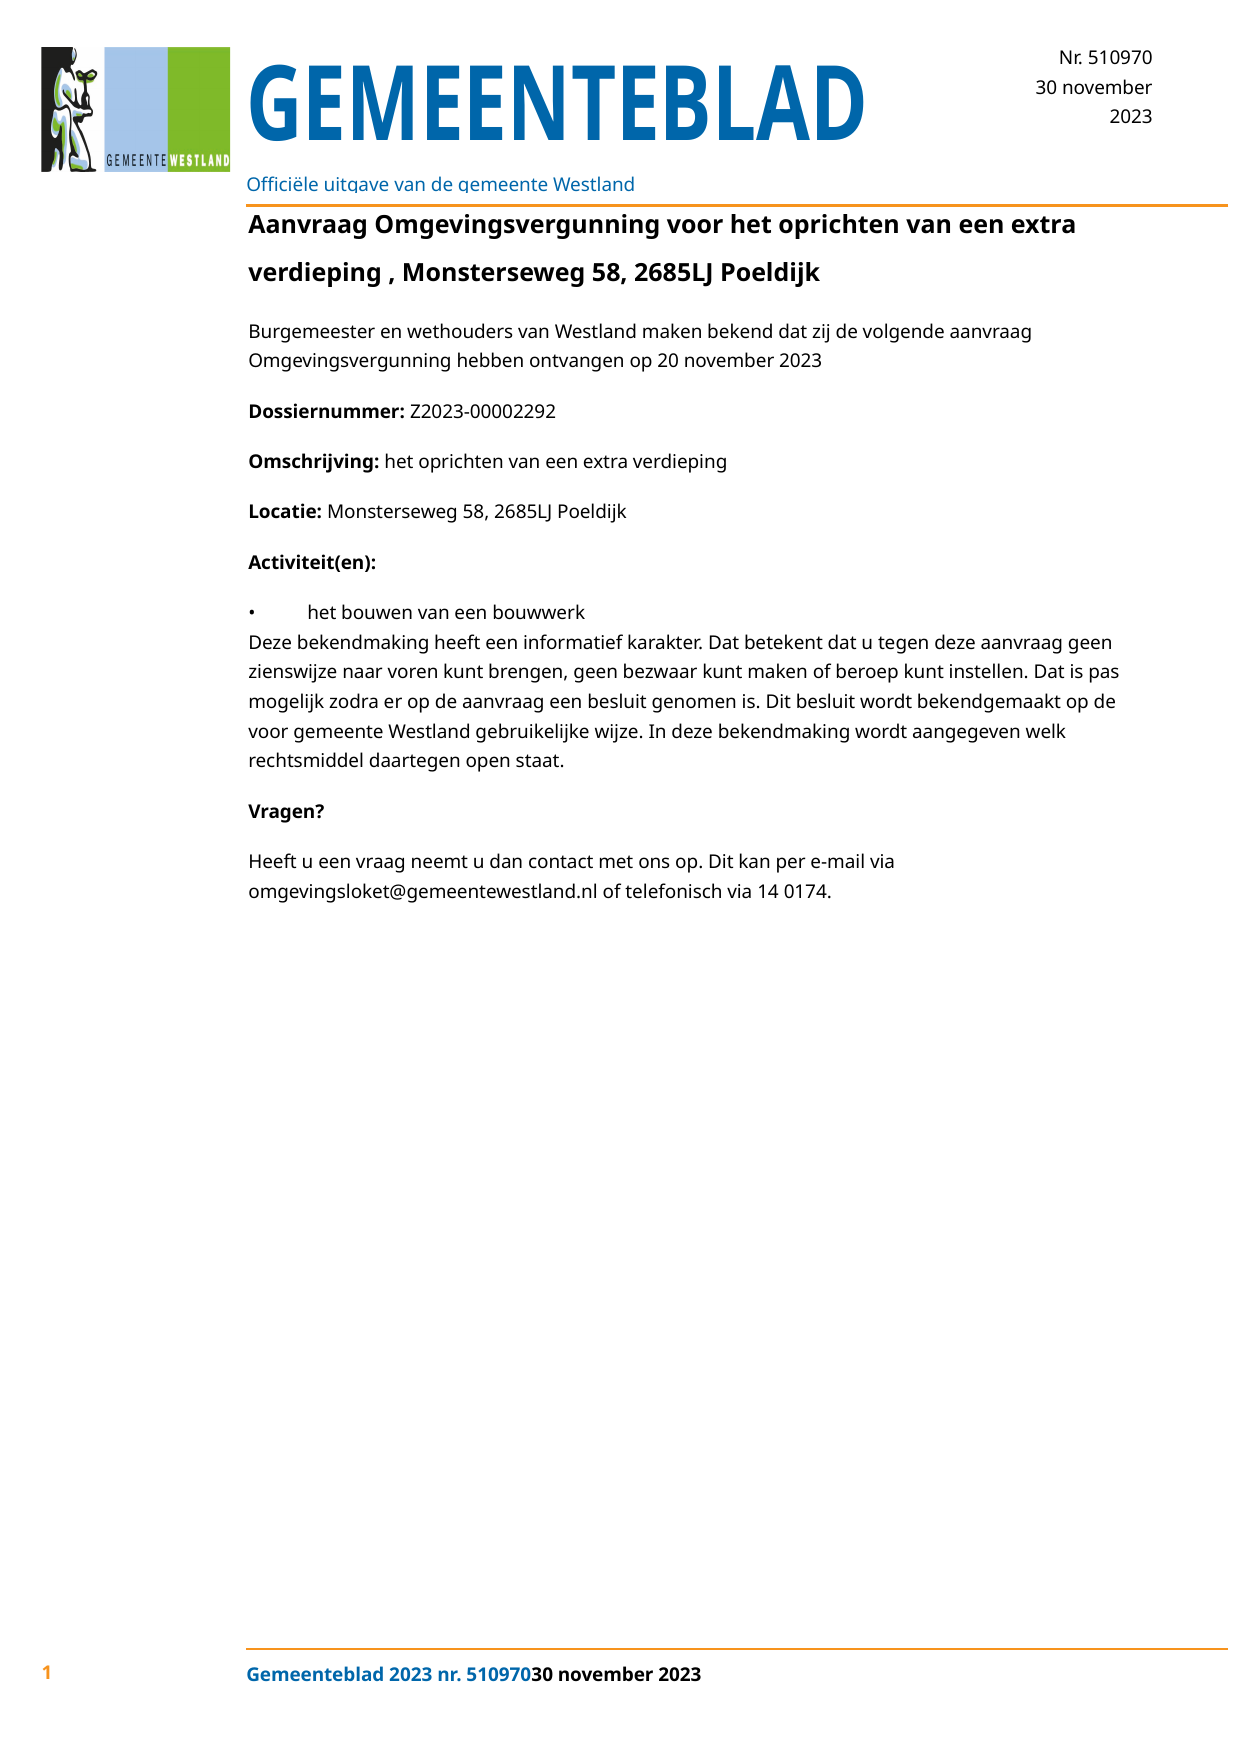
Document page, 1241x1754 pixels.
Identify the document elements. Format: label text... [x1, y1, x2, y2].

text Heeft u een vraag neemt u dan contact met ons op. Dit kan per e-mail via omgevingsloket@gemeentewestland.nl of telefonisch via 14 0174. [248, 848, 1152, 904]
text Aanvraag Omgevingsvergunning voor het oprichten van een extra verdieping , Monsterseweg 58, 2685LJ Poeldijk [248, 207, 1152, 288]
text Locatie: Monsterseweg 58, 2685LJ Poeldijk [248, 499, 1152, 524]
text Dossiernummer: Z2023-00002292 [248, 398, 1152, 424]
text Activiteit(en): [248, 549, 1152, 575]
text Vragen? [248, 798, 1152, 824]
text Burgemeester en wethouders van Westland maken bekend dat zij de volgende aanvraag Omgevingsvergunning hebben ontvangen op 20 november 2023 [248, 318, 1152, 373]
picture [41, 47, 231, 172]
text Deze bekendmaking heeft een informatief karakter. Dat betekent dat u tegen deze aanvraag geen zienswijze naar voren kunt brengen, geen bezwaar kunt maken of beroep kunt instellen. Dat is pas mogelijk zodra er op de aanvraag een besluit genomen is. Dit besluit wordt bekendgemaakt op de voor gemeente Westland gebruikelijke wijze. In deze bekendmaking wordt aangegeven welk rechtsmiddel daartegen open staat. [248, 629, 1152, 773]
list het bouwen van een bouwwerk [248, 599, 1152, 625]
text Omschrijving: het oprichten van een extra verdieping [248, 448, 1152, 474]
